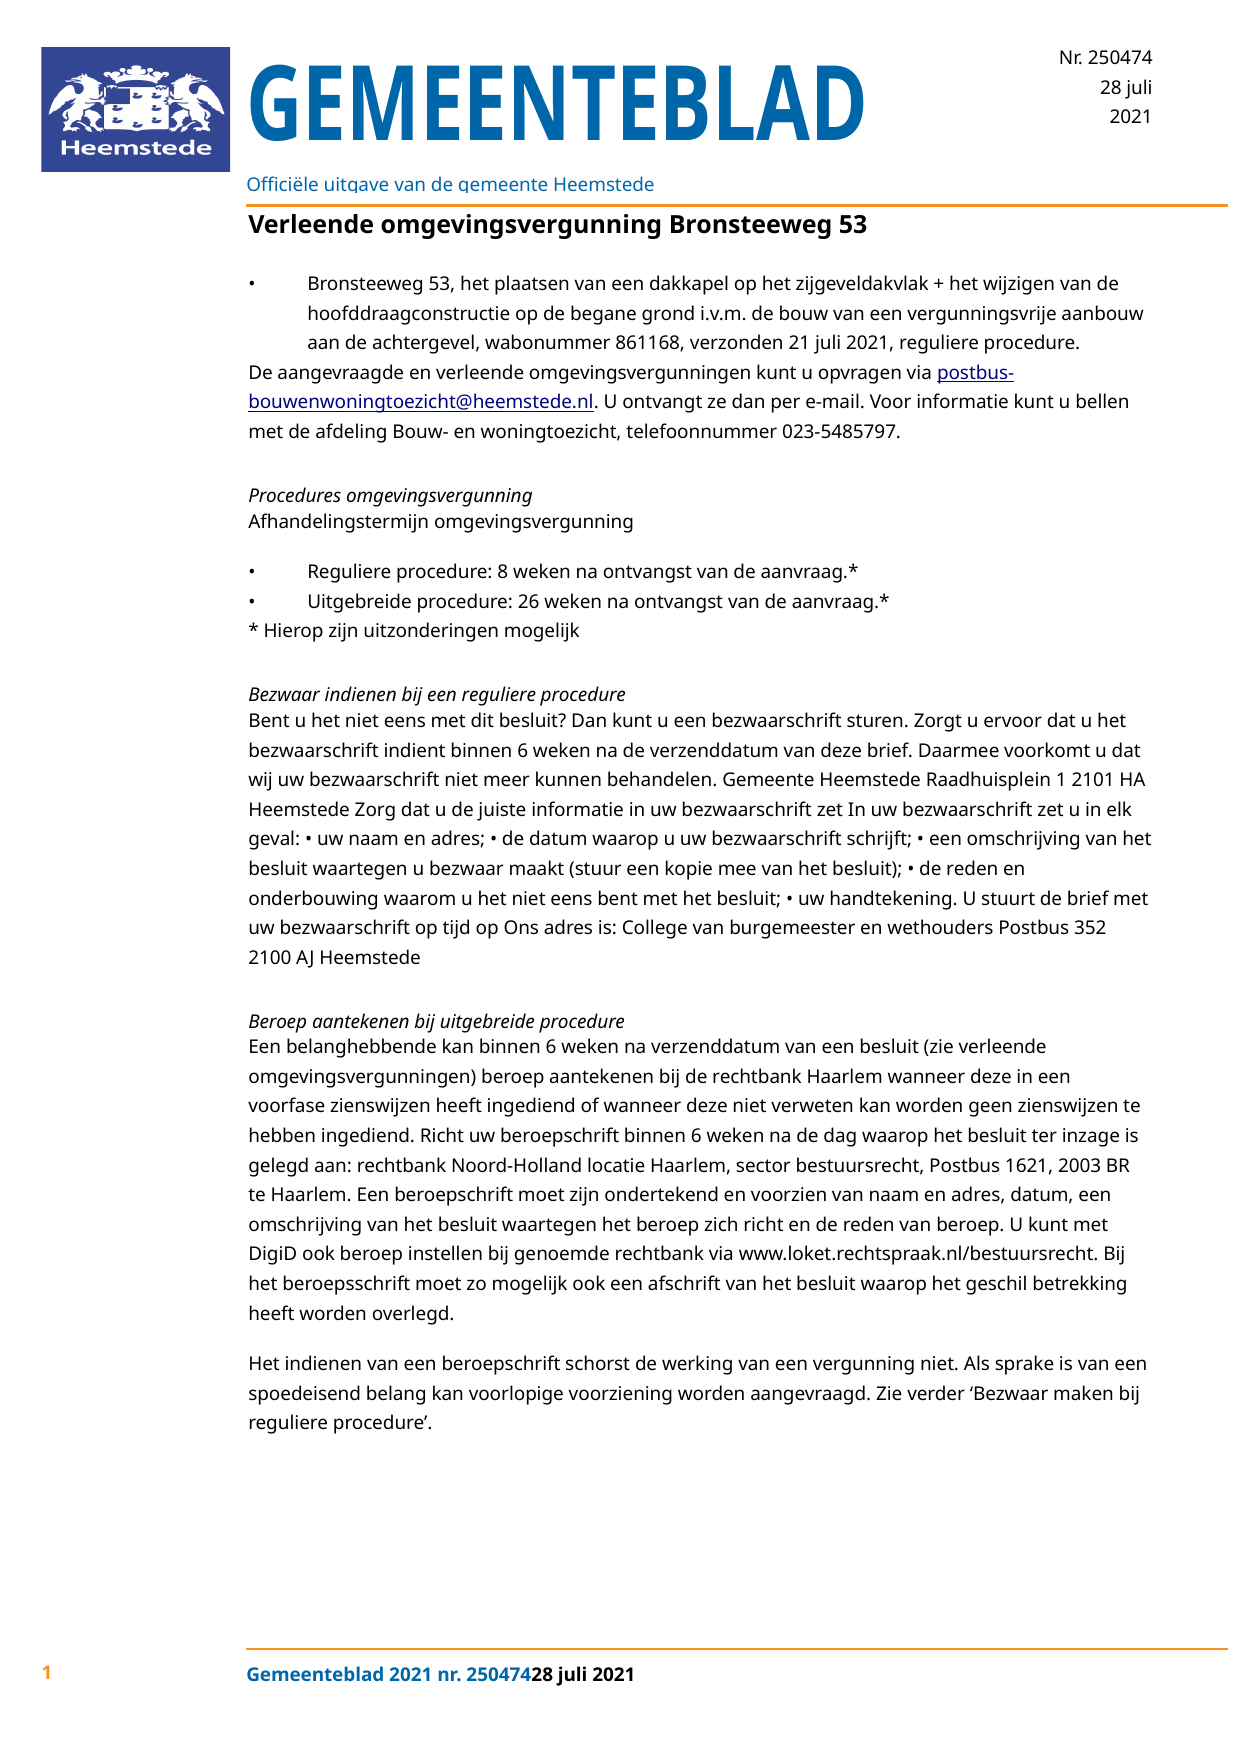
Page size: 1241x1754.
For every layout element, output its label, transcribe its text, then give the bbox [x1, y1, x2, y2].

text Procedures omgevingsvergunning [248, 482, 1152, 508]
list Bronsteeweg 53, het plaatsen van een dakkapel op het zijgeveldakvlak + het wijzigen van de hoofddraagconstructie op de begane grond i.v.m. de bouw van een vergunningsvrije aanbouw aan de achtergevel, wabonummer 861168, verzonden 21 juli 2021, reguliere procedure. [248, 270, 1152, 355]
list Reguliere procedure: 8 weken na ontvangst van de aanvraag.* [248, 558, 1152, 584]
picture [41, 47, 231, 172]
text Beroep aantekenen bij uitgebreide procedure [248, 1008, 1152, 1033]
list Uitgebreide procedure: 26 weken na ontvangst van de aanvraag.* [248, 588, 1152, 614]
text Bent u het niet eens met dit besluit? Dan kunt u een bezwaarschrift sturen. Zorgt u ervoor dat u het bezwaarschrift indient binnen 6 weken na de verzenddatum van deze brief. Daarmee voorkomt u dat wij uw bezwaarschrift niet meer kunnen behandelen. Gemeente Heemstede Raadhuisplein 1 2101 HA Heemstede Zorg dat u de juiste informatie in uw bezwaarschrift zet In uw bezwaarschrift zet u in elk geval: • uw naam en adres; • de datum waarop u uw bezwaarschrift schrijft; • een omschrijving van het besluit waartegen u bezwaar maakt (stuur een kopie mee van het besluit); • de reden en onderbouwing waarom u het niet eens bent met het besluit; • uw handtekening. U stuurt de brief met uw bezwaarschrift op tijd op Ons adres is: College van burgemeester en wethouders Postbus 352 2100 AJ Heemstede [248, 707, 1152, 969]
text Het indienen van een beroepschrift schorst de werking van een vergunning niet. Als sprake is van een spoedeisend belang kan voorlopige voorziening worden aangevraagd. Zie verder ‘Bezwaar maken bij reguliere procedure’. [248, 1350, 1152, 1435]
text * Hierop zijn uitzonderingen mogelijk [248, 617, 1152, 643]
text Afhandelingstermijn omgevingsvergunning [248, 508, 1152, 534]
text Een belanghebbende kan binnen 6 weken na verzenddatum van een besluit (zie verleende omgevingsvergunningen) beroep aantekenen bij de rechtbank Haarlem wanneer deze in een voorfase zienswijzen heeft ingediend of wanneer deze niet verweten kan worden geen zienswijzen te hebben ingediend. Richt uw beroepschrift binnen 6 weken na de dag waarop het besluit ter inzage is gelegd aan: rechtbank Noord-Holland locatie Haarlem, sector bestuursrecht, Postbus 1621, 2003 BR te Haarlem. Een beroepschrift moet zijn ondertekend en voorzien van naam en adres, datum, een omschrijving van het besluit waartegen het beroep zich richt en de reden van beroep. U kunt met DigiD ook beroep instellen bij genoemde rechtbank via www.loket.rechtspraak.nl/bestuursrecht. Bij het beroepsschrift moet zo mogelijk ook een afschrift van het besluit waarop het geschil betrekking heeft worden overlegd. [248, 1033, 1152, 1326]
text Bezwaar indienen bij een reguliere procedure [248, 681, 1152, 707]
text Verleende omgevingsvergunning Bronsteeweg 53 [248, 207, 1152, 241]
text De aangevraagde en verleende omgevingsvergunningen kunt u opvragen via postbus-bouwenwoningtoezicht@heemstede.nl. U ontvangt ze dan per e-mail. Voor informatie kunt u bellen met de afdeling Bouw- en woningtoezicht, telefoonnummer 023-5485797. [248, 359, 1152, 444]
